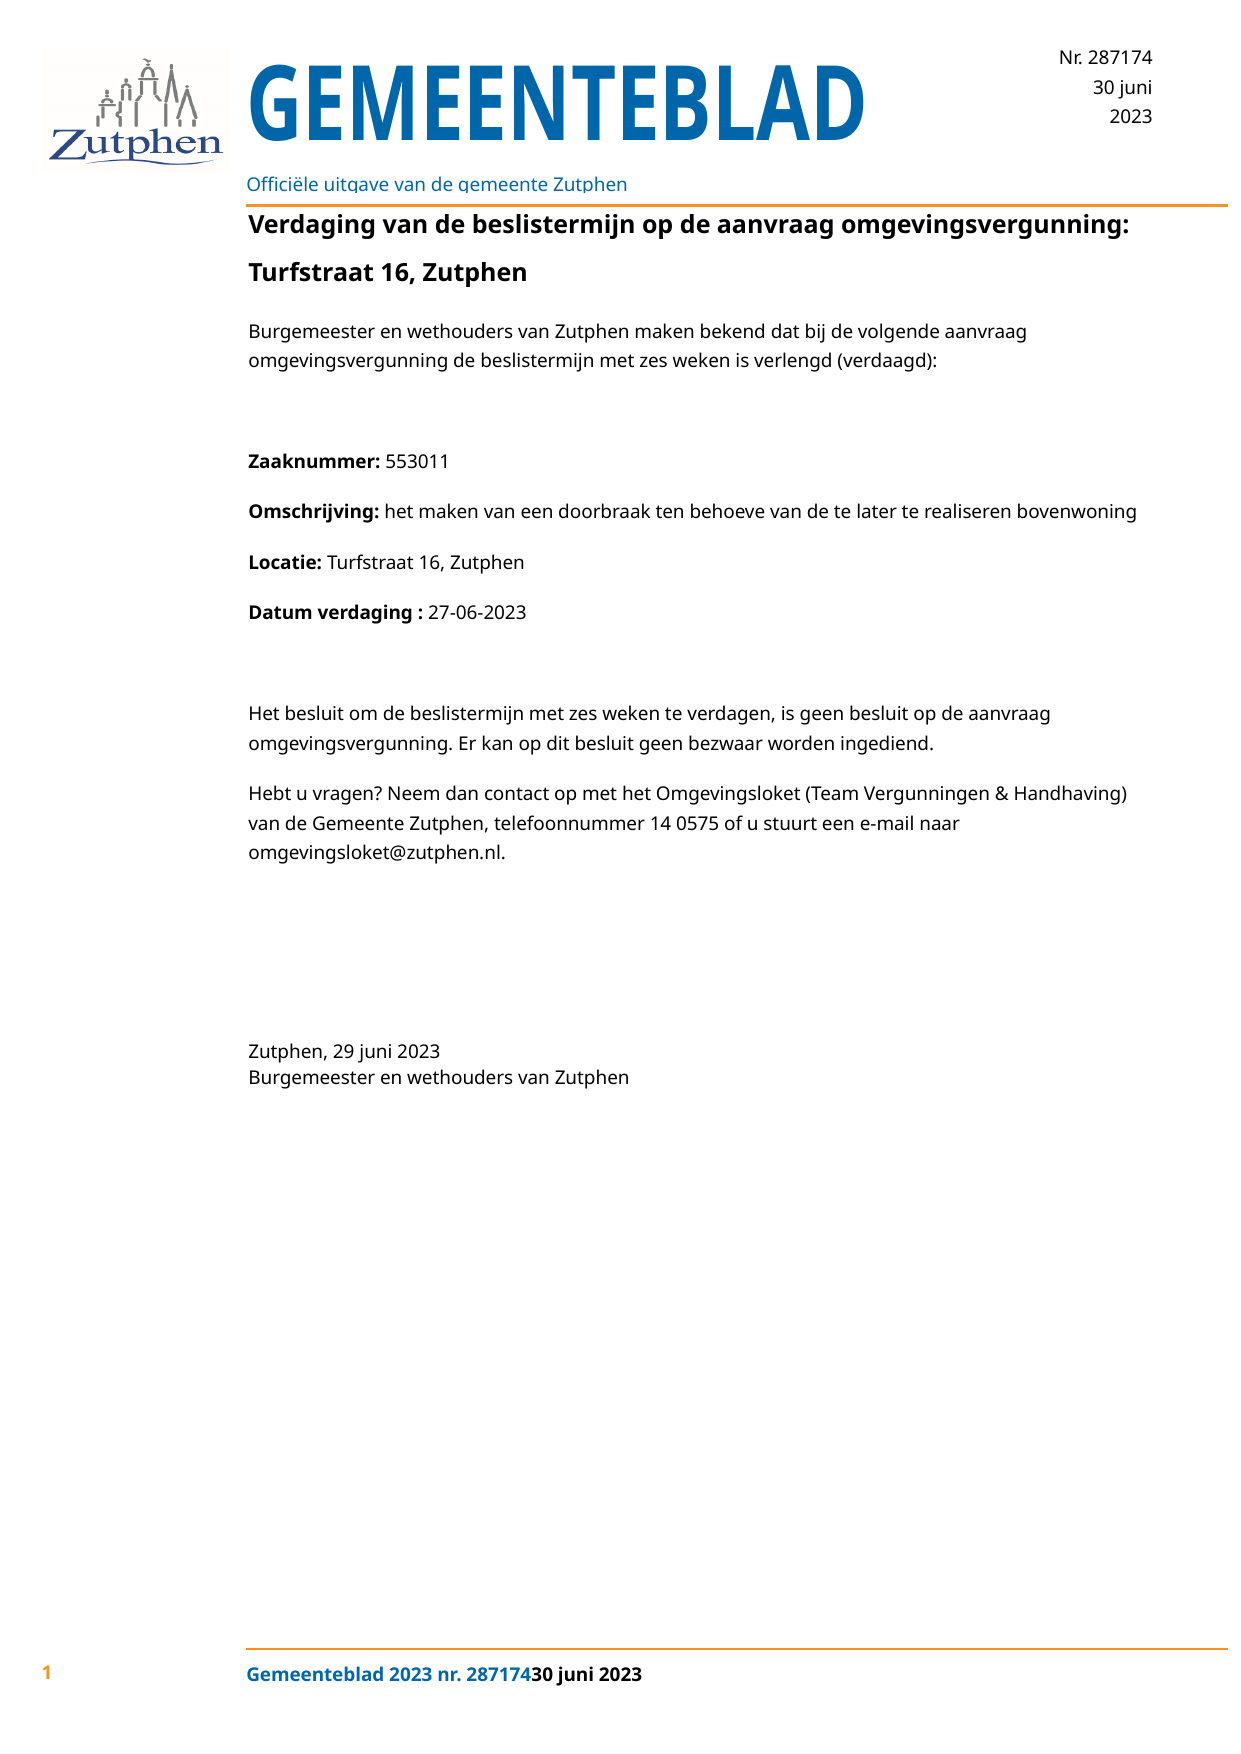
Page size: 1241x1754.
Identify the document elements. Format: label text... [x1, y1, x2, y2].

text Hebt u vragen? Neem dan contact op met het Omgevingsloket (Team Vergunningen & Handhaving) van de Gemeente Zutphen, telefoonnummer 14 0575 of u stuurt een e-mail naar omgevingsloket@zutphen.nl. [248, 780, 1152, 865]
text Burgemeester en wethouders van Zutphen [248, 1064, 1152, 1090]
text Locatie: Turfstraat 16, Zutphen [248, 549, 1152, 575]
text Het besluit om de beslistermijn met zes weken te verdagen, is geen besluit op de aanvraag omgevingsvergunning. Er kan op dit besluit geen bezwaar worden ingediend. [248, 700, 1152, 756]
text Burgemeester en wethouders van Zutphen maken bekend dat bij de volgende aanvraag omgevingsvergunning de beslistermijn met zes weken is verlengd (verdaagd): [248, 318, 1152, 373]
text Verdaging van de beslistermijn op de aanvraag omgevingsvergunning: Turfstraat 16, Zutphen [248, 207, 1152, 288]
picture [41, 47, 231, 172]
text Omschrijving: het maken van een doorbraak ten behoeve van de te later te realiseren bovenwoning [248, 499, 1152, 524]
text Datum verdaging : 27-06-2023 [248, 599, 1152, 625]
text Zaaknummer: 553011 [248, 448, 1152, 474]
text Zutphen, 29 juni 2023 [248, 1039, 1152, 1064]
